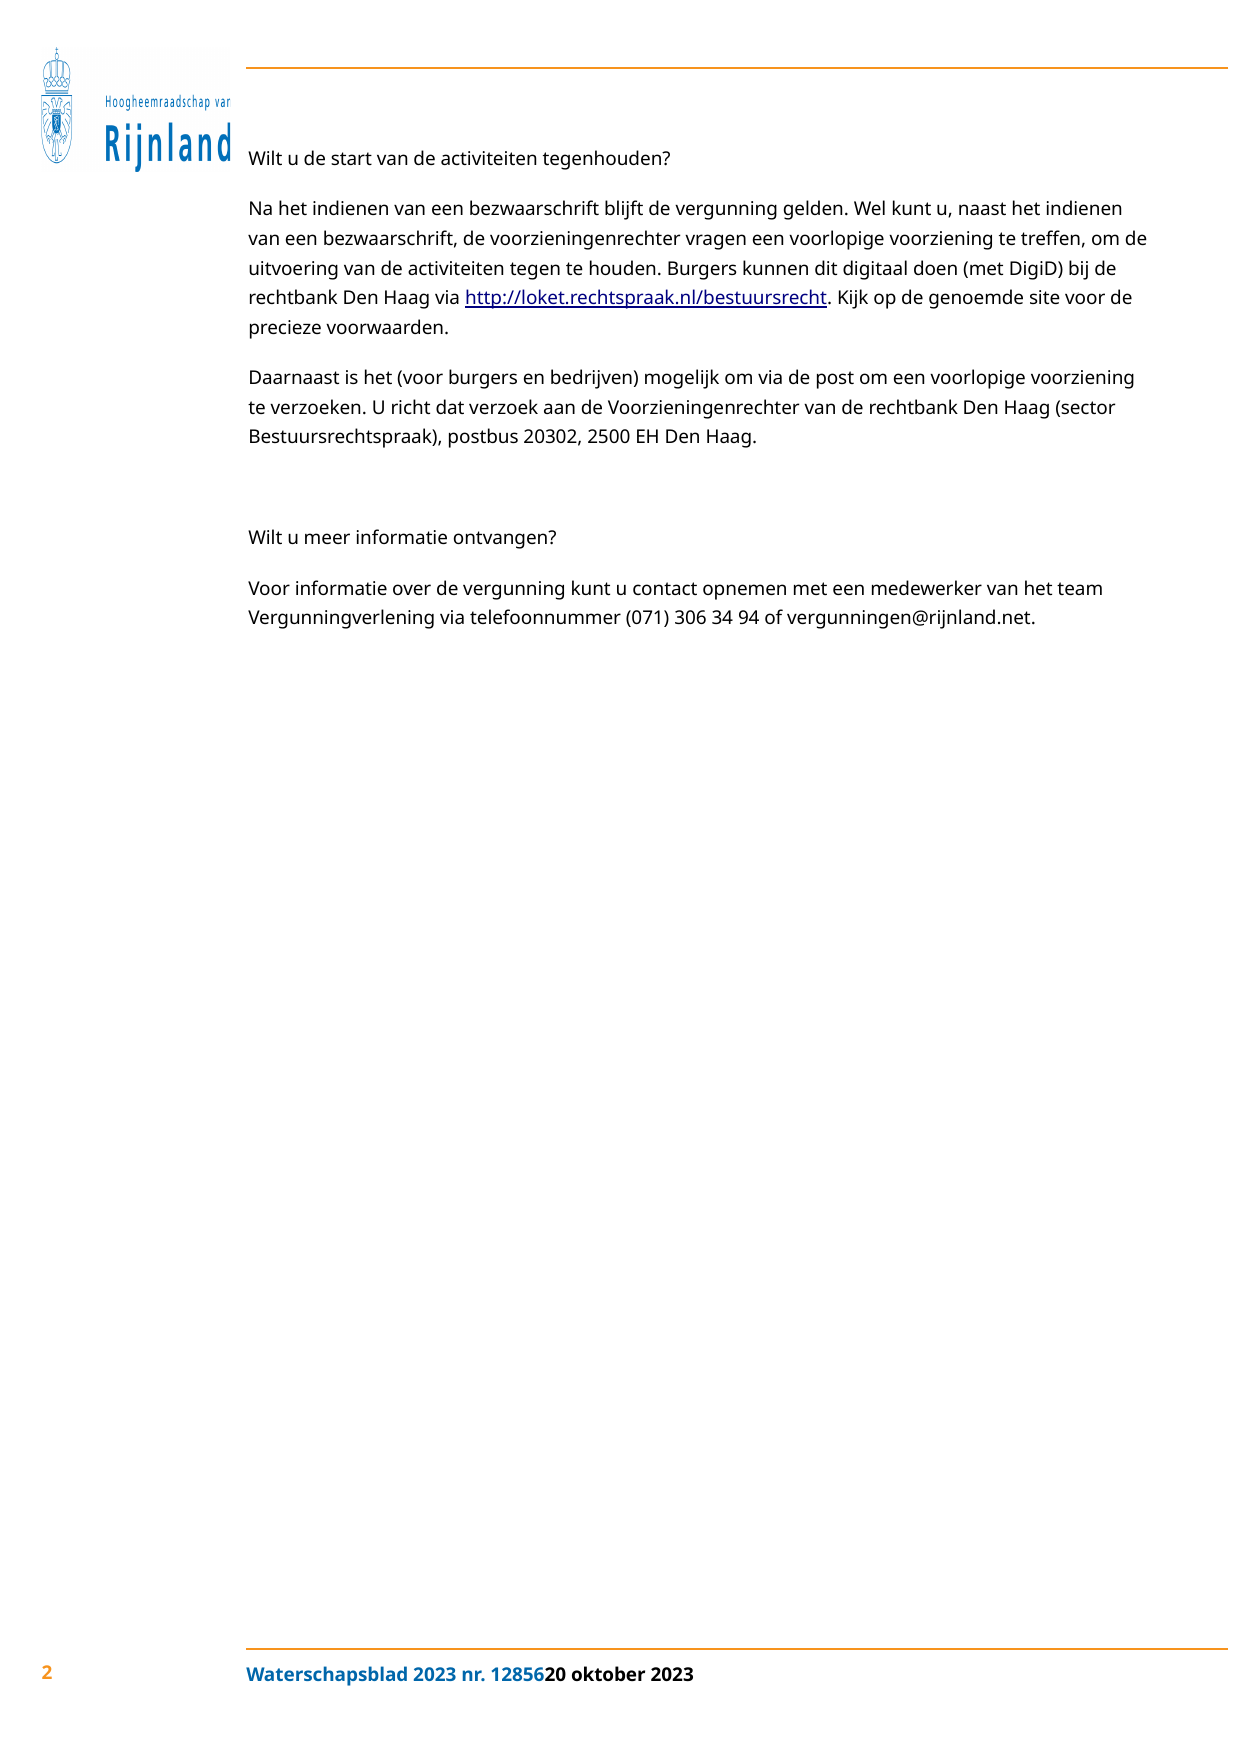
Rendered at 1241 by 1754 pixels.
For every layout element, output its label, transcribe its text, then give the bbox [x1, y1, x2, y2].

text Wilt u meer informatie ontvangen? [248, 524, 1152, 550]
text Na het indienen van een bezwaarschrift blijft de vergunning gelden. Wel kunt u, naast het indienen van een bezwaarschrift, de voorzieningenrechter vragen een voorlopige voorziening te treffen, om de uitvoering van de activiteiten tegen te houden. Burgers kunnen dit digitaal doen (met DigiD) bij de rechtbank Den Haag via http://loket.rechtspraak.nl/bestuursrecht. Kijk op de genoemde site voor de precieze voorwaarden. [248, 196, 1152, 340]
text Wilt u de start van de activiteiten tegenhouden? [248, 145, 1152, 171]
text Daarnaast is het (voor burgers en bedrijven) mogelijk om via de post om een voorlopige voorziening te verzoeken. U richt dat verzoek aan de Voorzieningenrechter van de rechtbank Den Haag (sector Bestuursrechtspraak), postbus 20302, 2500 EH Den Haag. [248, 364, 1152, 449]
picture [41, 47, 231, 172]
text Voor informatie over de vergunning kunt u contact opnemen met een medewerker van het team Vergunningverlening via telefoonnummer (071) 306 34 94 of vergunningen@rijnland.net. [248, 575, 1152, 630]
